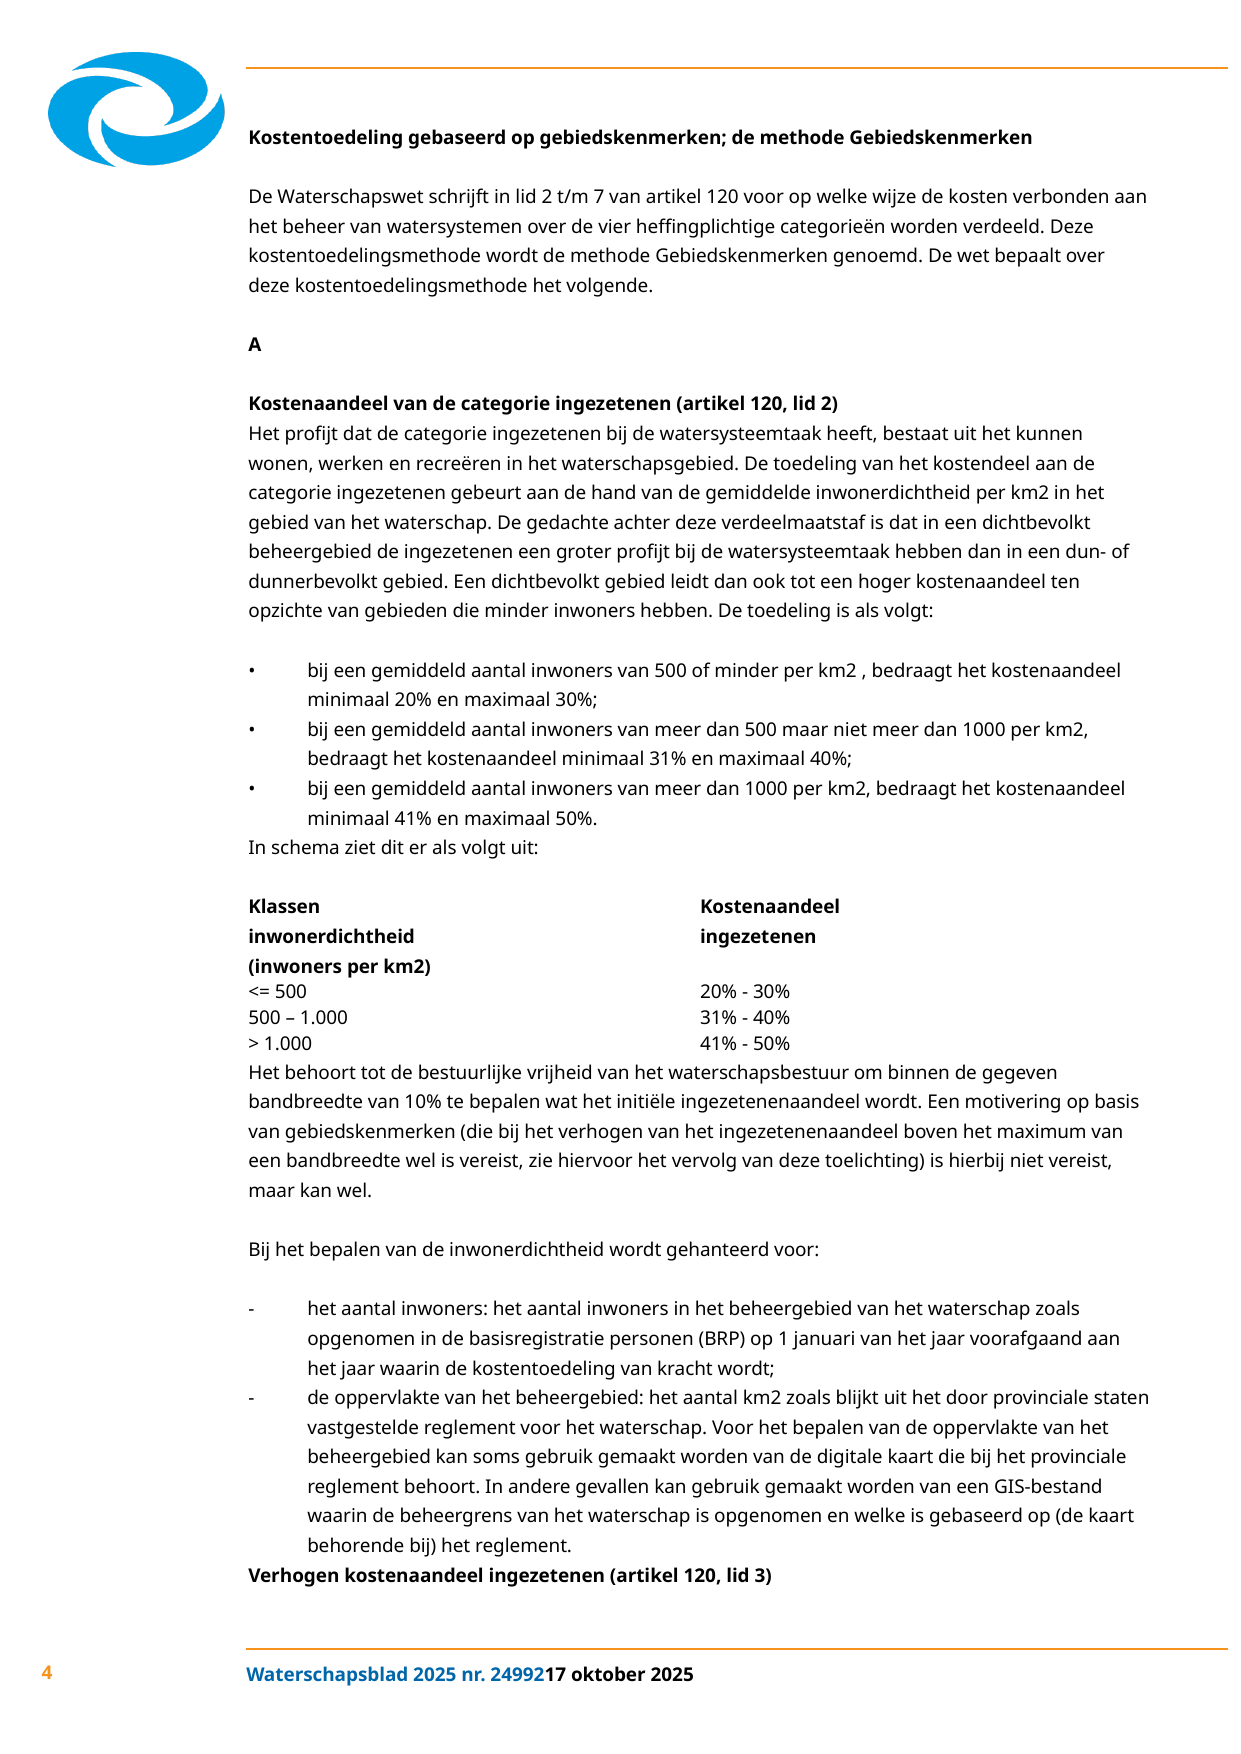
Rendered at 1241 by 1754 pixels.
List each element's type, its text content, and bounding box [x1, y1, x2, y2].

text Kostentoedeling gebaseerd op gebiedskenmerken; de methode Gebiedskenmerken [248, 124, 1152, 150]
text A [248, 331, 1152, 357]
table_cell 20% - 30% [700, 979, 1152, 1004]
list bij een gemiddeld aantal inwoners van meer dan 1000 per km2, bedraagt het kostenaandeel minimaal 41% en maximaal 50%. [248, 775, 1152, 831]
list bij een gemiddeld aantal inwoners van 500 of minder per km2 , bedraagt het kostenaandeel minimaal 20% en maximaal 30%; [248, 657, 1152, 712]
text In schema ziet dit er als volgt uit: [248, 834, 1152, 860]
table_header Kostenaandeel ingezetenen [700, 894, 1152, 978]
table_cell 31% - 40% [700, 1004, 1152, 1030]
list het aantal inwoners: het aantal inwoners in het beheergebied van het waterschap zoals opgenomen in de basisregistratie personen (BRP) op 1 januari van het jaar voorafgaand aan het jaar waarin de kostentoedeling van kracht wordt; [248, 1296, 1152, 1381]
text Verhogen kostenaandeel ingezetenen (artikel 120, lid 3) [248, 1562, 1152, 1588]
table_cell > 1.000 [248, 1030, 700, 1056]
table_cell <= 500 [248, 979, 700, 1004]
text Bij het bepalen van de inwonerdichtheid wordt gehanteerd voor: [248, 1236, 1152, 1262]
text Het profijt dat de categorie ingezetenen bij de watersysteemtaak heeft, bestaat uit het kunnen wonen, werken en recreëren in het waterschapsgebied. De toedeling van het kostendeel aan de categorie ingezetenen gebeurt aan de hand van de gemiddelde inwonerdichtheid per km2 in het gebied van het waterschap. De gedachte achter deze verdeelmaatstaf is dat in een dichtbevolkt beheergebied de ingezetenen een groter profijt bij de watersysteemtaak hebben dan in een dun- of dunnerbevolkt gebied. Een dichtbevolkt gebied leidt dan ook tot een hoger kostenaandeel ten opzichte van gebieden die minder inwoners hebben. De toedeling is als volgt: [248, 420, 1152, 623]
list bij een gemiddeld aantal inwoners van meer dan 500 maar niet meer dan 1000 per km2, bedraagt het kostenaandeel minimaal 31% en maximaal 40%; [248, 716, 1152, 771]
text De Waterschapswet schrijft in lid 2 t/m 7 van artikel 120 voor op welke wijze de kosten verbonden aan het beheer van watersystemen over de vier heffingplichtige categorieën worden verdeeld. Deze kostentoedelingsmethode wordt de methode Gebiedskenmerken genoemd. De wet bepaalt over deze kostentoedelingsmethode het volgende. [248, 183, 1152, 298]
table_cell 41% - 50% [700, 1030, 1152, 1056]
picture [41, 47, 231, 172]
text Kostenaandeel van de categorie ingezetenen (artikel 120, lid 2) [248, 391, 1152, 416]
table_cell 500 – 1.000 [248, 1004, 700, 1030]
table_header Klassen inwonerdichtheid (inwoners per km2) [248, 894, 700, 978]
list de oppervlakte van het beheergebied: het aantal km2 zoals blijkt uit het door provinciale staten vastgestelde reglement voor het waterschap. Voor het bepalen van de oppervlakte van het beheergebied kan soms gebruik gemaakt worden van de digitale kaart die bij het provinciale reglement behoort. In andere gevallen kan gebruik gemaakt worden van een GIS-bestand waarin de beheergrens van het waterschap is opgenomen en welke is gebaseerd op (de kaart behorende bij) het reglement. [248, 1384, 1152, 1558]
text Het behoort tot de bestuurlijke vrijheid van het waterschapsbestuur om binnen de gegeven bandbreedte van 10% te bepalen wat het initiële ingezetenenaandeel wordt. Een motivering op basis van gebiedskenmerken (die bij het verhogen van het ingezetenenaandeel boven het maximum van een bandbreedte wel is vereist, zie hiervoor het vervolg van deze toelichting) is hierbij niet vereist, maar kan wel. [248, 1059, 1152, 1203]
